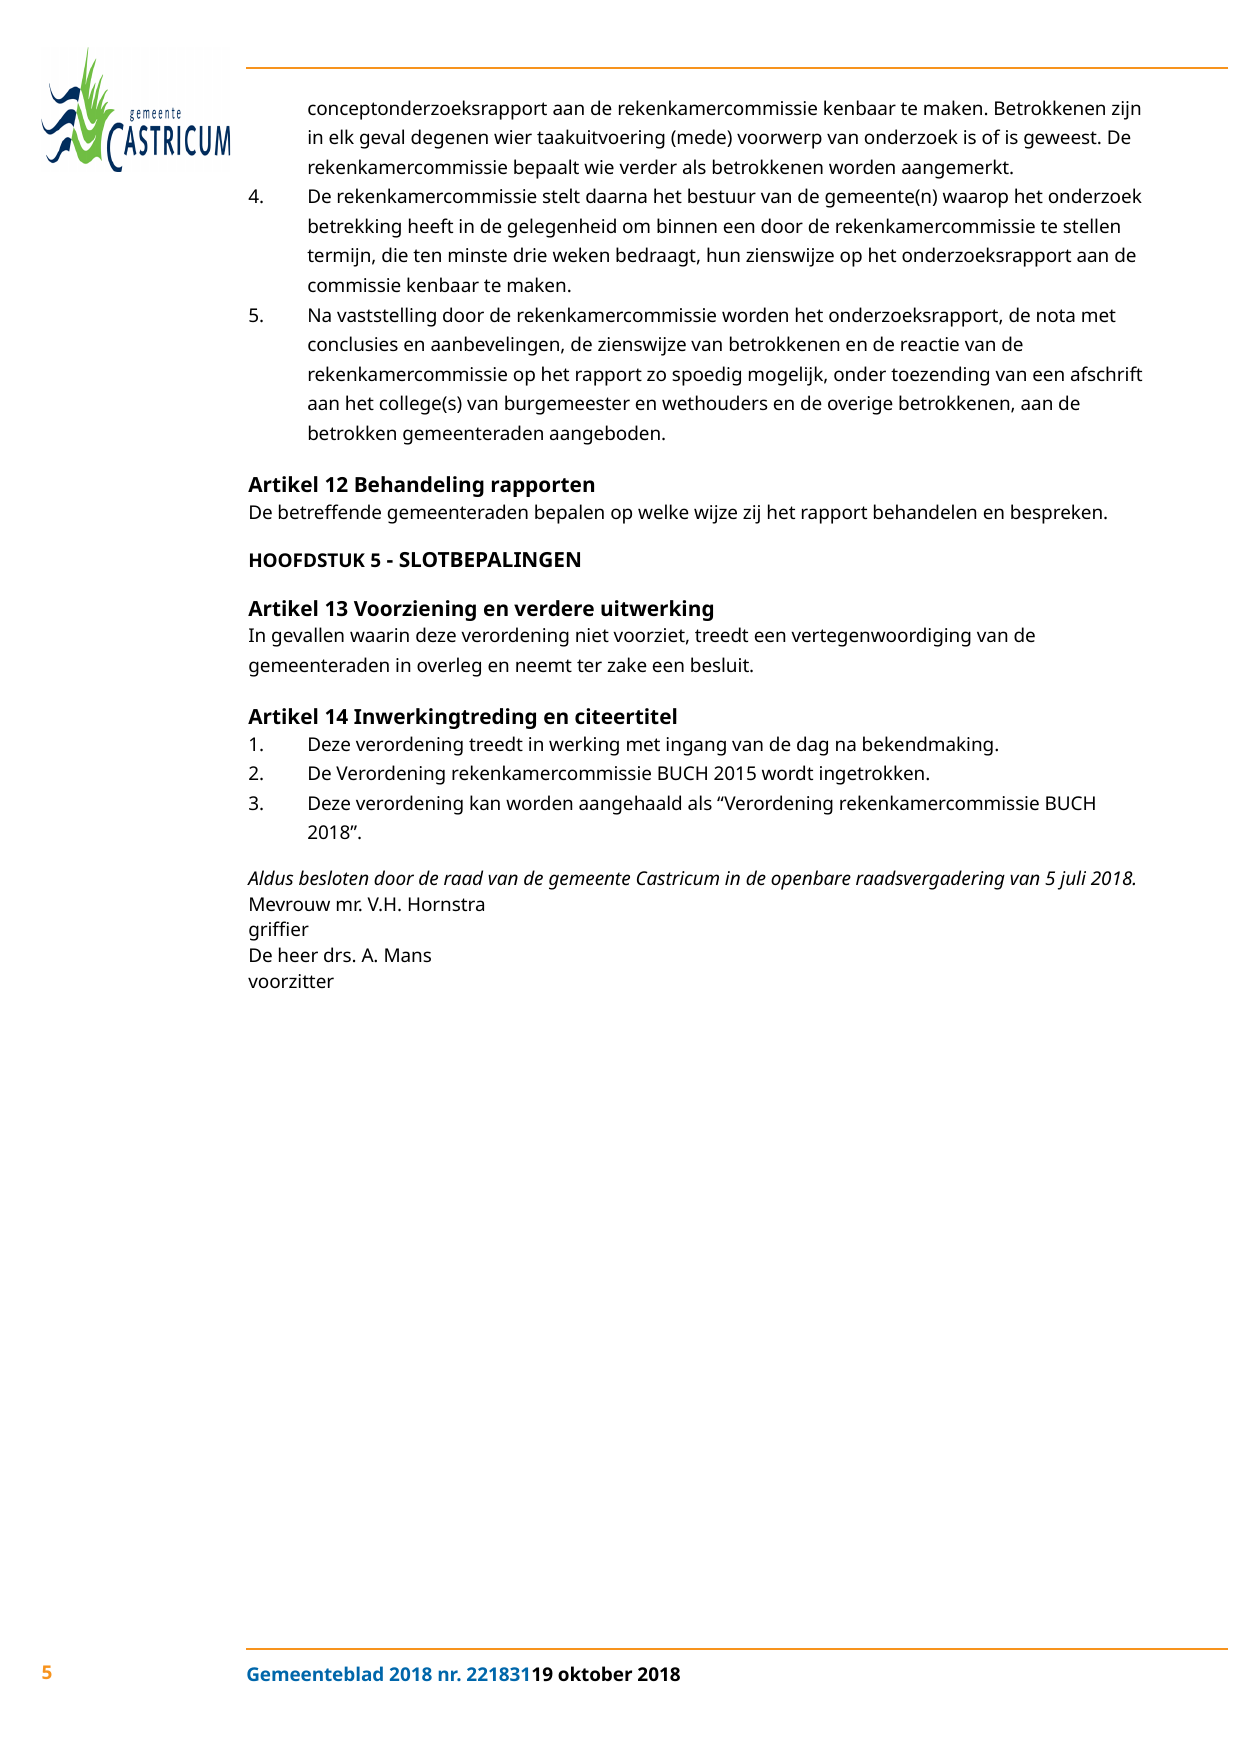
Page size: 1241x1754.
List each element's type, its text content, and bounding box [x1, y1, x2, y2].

text In gevallen waarin deze verordening niet voorziet, treedt een vertegenwoordiging van de gemeenteraden in overleg en neemt ter zake een besluit. [248, 622, 1152, 678]
list Na vaststelling door de rekenkamercommissie worden het onderzoeksrapport, de nota met conclusies en aanbevelingen, de zienswijze van betrokkenen en de reactie van de rekenkamercommissie op het rapport zo spoedig mogelijk, onder toezending van een afschrift aan het college(s) van burgemeester en wethouders en de overige betrokkenen, aan de betrokken gemeenteraden aangeboden. [248, 302, 1152, 446]
text Aldus besloten door de raad van de gemeente Castricum in de openbare raadsvergadering van 5 juli 2018. [248, 865, 1152, 891]
text De betreffende gemeenteraden bepalen op welke wijze zij het rapport behandelen en bespreken. [248, 499, 1152, 525]
text griffier [248, 917, 1152, 942]
text Mevrouw mr. V.H. Hornstra [248, 891, 1152, 917]
list De Verordening rekenkamercommissie BUCH 2015 wordt ingetrokken. [248, 760, 1152, 786]
list Deze verordening kan worden aangehaald als “Verordening rekenkamercommissie BUCH 2018”. [248, 790, 1152, 845]
list conceptonderzoeksrapport aan de rekenkamercommissie kenbaar te maken. Betrokkenen zijn in elk geval degenen wier taakuitvoering (mede) voorwerp van onderzoek is of is geweest. De rekenkamercommissie bepaalt wie verder als betrokkenen worden aangemerkt. [248, 95, 1152, 180]
list De rekenkamercommissie stelt daarna het bestuur van de gemeente(n) waarop het onderzoek betrekking heeft in de gelegenheid om binnen een door de rekenkamercommissie te stellen termijn, die ten minste drie weken bedraagt, hun zienswijze op het onderzoeksrapport aan de commissie kenbaar te maken. [248, 183, 1152, 298]
text voorzitter [248, 968, 1152, 994]
list Deze verordening treedt in werking met ingang van de dag na bekendmaking. [248, 731, 1152, 757]
text Artikel 12 Behandeling rapporten [248, 471, 1152, 499]
picture [41, 47, 231, 172]
text De heer drs. A. Mans [248, 942, 1152, 968]
text Artikel 13 Voorziening en verdere uitwerking [248, 594, 1152, 622]
text Artikel 14 Inwerkingtreding en citeertitel [248, 702, 1152, 731]
text HOOFDSTUK 5 - SLOTBEPALINGEN [248, 545, 1152, 573]
